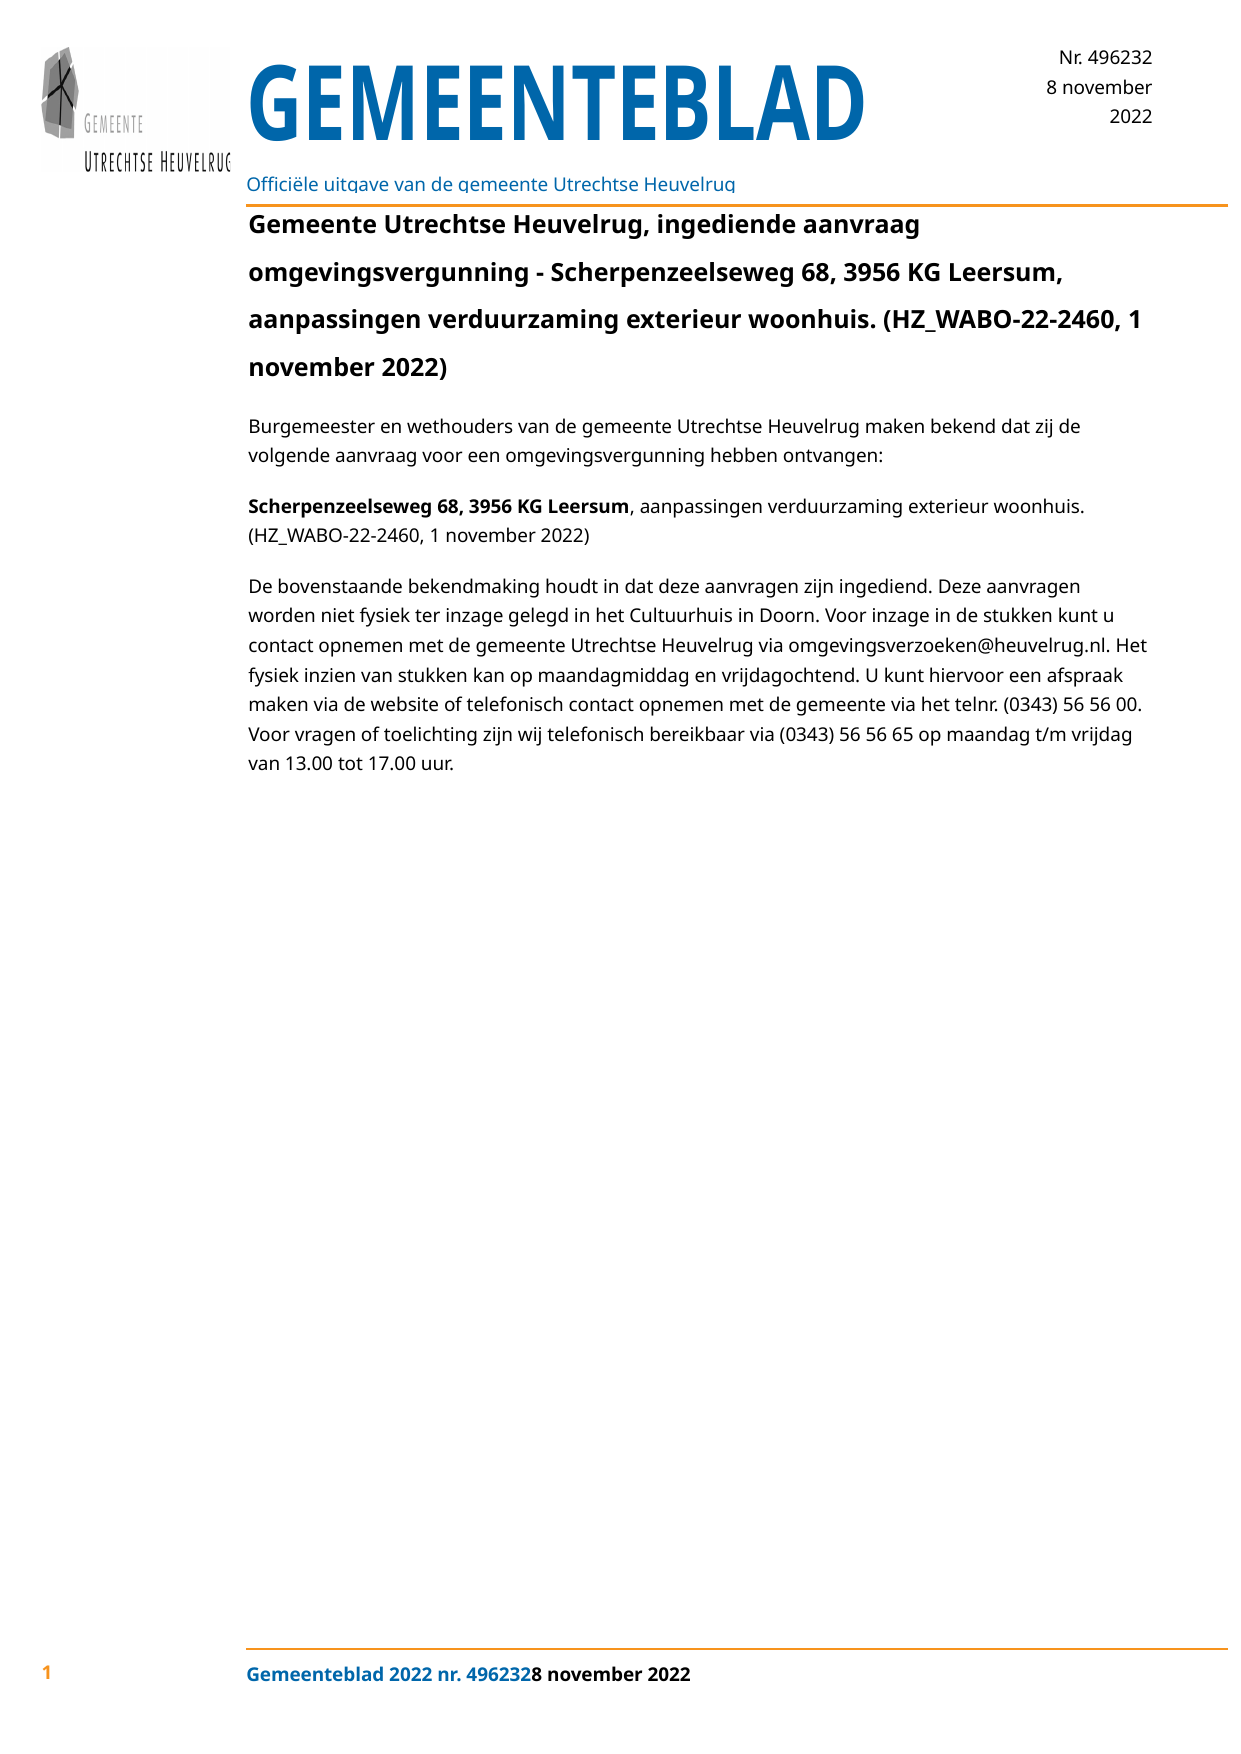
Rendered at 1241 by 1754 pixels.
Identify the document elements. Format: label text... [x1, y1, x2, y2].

text Scherpenzeelseweg 68, 3956 KG Leersum, aanpassingen verduurzaming exterieur woonhuis. (HZ_WABO-22-2460, 1 november 2022) [248, 493, 1152, 548]
picture [41, 47, 231, 172]
text De bovenstaande bekendmaking houdt in dat deze aanvragen zijn ingediend. Deze aanvragen worden niet fysiek ter inzage gelegd in het Cultuurhuis in Doorn. Voor inzage in de stukken kunt u contact opnemen met de gemeente Utrechtse Heuvelrug via omgevingsverzoeken@heuvelrug.nl. Het fysiek inzien van stukken kan op maandagmiddag en vrijdagochtend. U kunt hiervoor een afspraak maken via de website of telefonisch contact opnemen met de gemeente via het telnr. (0343) 56 56 00. Voor vragen of toelichting zijn wij telefonisch bereikbaar via (0343) 56 56 65 op maandag t/m vrijdag van 13.00 tot 17.00 uur. [248, 573, 1152, 776]
text Burgemeester en wethouders van de gemeente Utrechtse Heuvelrug maken bekend dat zij de volgende aanvraag voor een omgevingsvergunning hebben ontvangen: [248, 413, 1152, 468]
text Gemeente Utrechtse Heuvelrug, ingediende aanvraag omgevingsvergunning - Scherpenzeelseweg 68, 3956 KG Leersum, aanpassingen verduurzaming exterieur woonhuis. (HZ_WABO-22-2460, 1 november 2022) [248, 207, 1152, 384]
